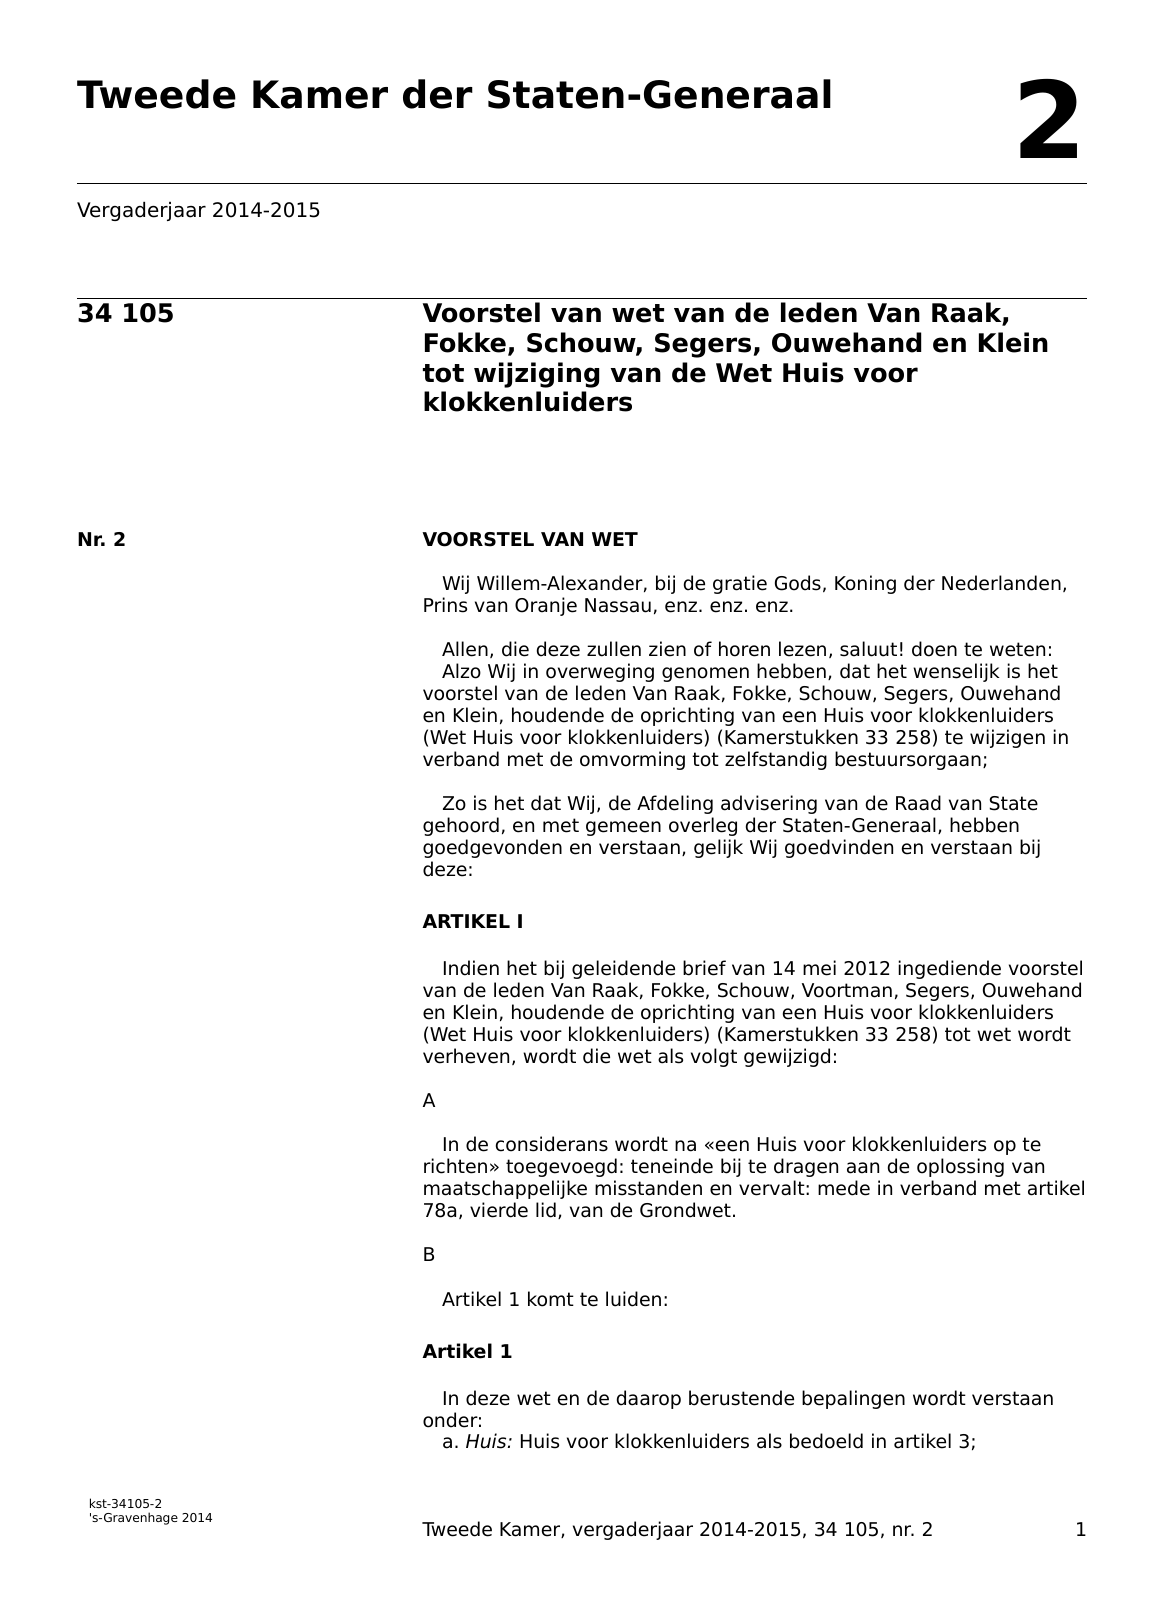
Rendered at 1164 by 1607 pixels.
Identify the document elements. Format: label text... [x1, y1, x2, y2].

table_header Tweede Kamer der Staten-Generaal [77, 59, 886, 183]
text Artikel 1 komt te luiden: [422, 1288, 1087, 1311]
text 's-Gravenhage 2014 [88, 1511, 323, 1525]
subtitle ARTIKEL I [422, 911, 1087, 933]
text kst-34105-2 [88, 1497, 323, 1511]
text A [422, 1090, 1087, 1112]
subtitle Artikel 1 [422, 1341, 1087, 1362]
text Wij Willem-Alexander, bij de gratie Gods, Koning der Nederlanden, Prins van Oranje Nassau, enz. enz. enz. [422, 573, 1087, 617]
text a. Huis: Huis voor klokkenluiders als bedoeld in artikel 3; [422, 1431, 1087, 1453]
subtitle Nr. 2 VOORSTEL VAN WET [77, 529, 1087, 551]
text In de considerans wordt na «een Huis voor klokkenluiders op te richten» toegevoegd: teneinde bij te dragen aan de oplossing van maatschappelijke misstanden en vervalt: mede in verband met artikel 78a, vierde lid, van de Grondwet. [422, 1134, 1087, 1222]
text Allen, die deze zullen zien of horen lezen, saluut! doen te weten: [422, 639, 1087, 661]
text Alzo Wij in overweging genomen hebben, dat het wenselijk is het voorstel van de leden Van Raak, Fokke, Schouw, Segers, Ouwehand en Klein, houdende de oprichting van een Huis voor klokkenluiders (Wet Huis voor klokkenluiders) (Kamerstukken 33 258) te wijzigen in verband met de omvorming tot zelfstandig bestuursorgaan; [422, 661, 1087, 771]
subtitle 34 105 Voorstel van wet van de leden Van Raak, Fokke, Schouw, Segers, Ouwehand en Klein tot wijziging van de Wet Huis voor klokkenluiders [77, 299, 1087, 418]
text Indien het bij geleidende brief van 14 mei 2012 ingediende voorstel van de leden Van Raak, Fokke, Schouw, Voortman, Segers, Ouwehand en Klein, houdende de oprichting van een Huis voor klokkenluiders (Wet Huis voor klokkenluiders) (Kamerstukken 33 258) tot wet wordt verheven, wordt die wet als volgt gewijzigd: [422, 958, 1087, 1068]
table_header 2 [886, 59, 1087, 183]
text In deze wet en de daarop berustende bepalingen wordt verstaan onder: [422, 1387, 1087, 1431]
text B [422, 1244, 1087, 1266]
table_cell Vergaderjaar 2014-2015 [77, 184, 1087, 298]
text Zo is het dat Wij, de Afdeling advisering van de Raad van State gehoord, en met gemeen overleg der Staten-Generaal, hebben goedgevonden en verstaan, gelijk Wij goedvinden en verstaan bij deze: [422, 793, 1087, 881]
